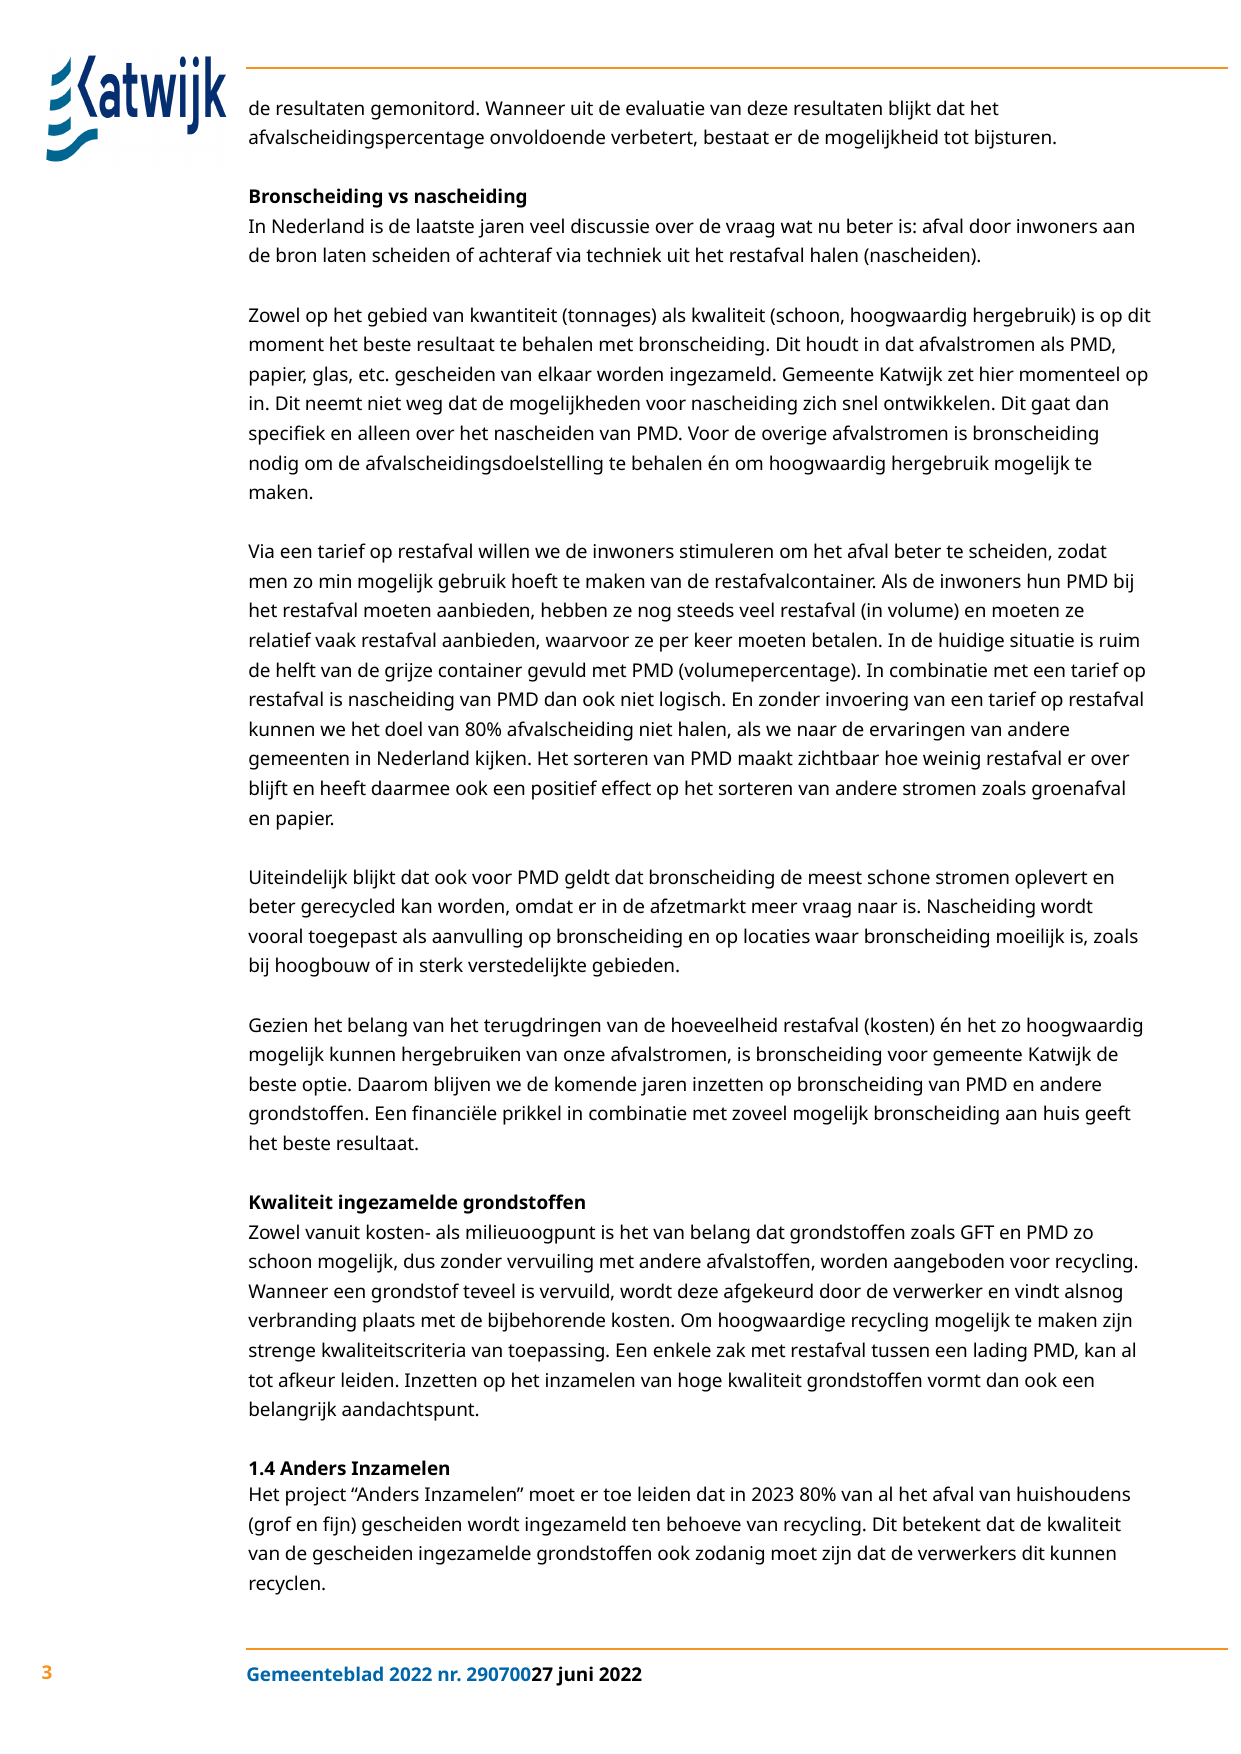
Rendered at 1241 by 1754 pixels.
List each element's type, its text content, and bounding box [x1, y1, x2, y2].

text Via een tarief op restafval willen we de inwoners stimuleren om het afval beter te scheiden, zodat men zo min mogelijk gebruik hoeft te maken van de restafvalcontainer. Als de inwoners hun PMD bij het restafval moeten aanbieden, hebben ze nog steeds veel restafval (in volume) en moeten ze relatief vaak restafval aanbieden, waarvoor ze per keer moeten betalen. In de huidige situatie is ruim de helft van de grijze container gevuld met PMD (volumepercentage). In combinatie met een tarief op restafval is nascheiding van PMD dan ook niet logisch. En zonder invoering van een tarief op restafval kunnen we het doel van 80% afvalscheiding niet halen, als we naar de ervaringen van andere gemeenten in Nederland kijken. Het sorteren van PMD maakt zichtbaar hoe weinig restafval er over blijft en heeft daarmee ook een positief effect op het sorteren van andere stromen zoals groenafval en papier. [248, 538, 1152, 831]
text de resultaten gemonitord. Wanneer uit de evaluatie van deze resultaten blijkt dat het afvalscheidingspercentage onvoldoende verbetert, bestaat er de mogelijkheid tot bijsturen. [248, 95, 1152, 150]
text Zowel vanuit kosten- als milieuoogpunt is het van belang dat grondstoffen zoals GFT en PMD zo schoon mogelijk, dus zonder vervuiling met andere afvalstoffen, worden aangeboden voor recycling. Wanneer een grondstof teveel is vervuild, wordt deze afgekeurd door de verwerker en vindt alsnog verbranding plaats met de bijbehorende kosten. Om hoogwaardige recycling mogelijk te maken zijn strenge kwaliteitscriteria van toepassing. Een enkele zak met restafval tussen een lading PMD, kan al tot afkeur leiden. Inzetten op het inzamelen van hoge kwaliteit grondstoffen vormt dan ook een belangrijk aandachtspunt. [248, 1219, 1152, 1422]
text Zowel op het gebied van kwantiteit (tonnages) als kwaliteit (schoon, hoogwaardig hergebruik) is op dit moment het beste resultaat te behalen met bronscheiding. Dit houdt in dat afvalstromen als PMD, papier, glas, etc. gescheiden van elkaar worden ingezameld. Gemeente Katwijk zet hier momenteel op in. Dit neemt niet weg dat de mogelijkheden voor nascheiding zich snel ontwikkelen. Dit gaat dan specifiek en alleen over het nascheiden van PMD. Voor de overige afvalstromen is bronscheiding nodig om de afvalscheidingsdoelstelling te behalen én om hoogwaardig hergebruik mogelijk te maken. [248, 302, 1152, 505]
text Uiteindelijk blijkt dat ook voor PMD geldt dat bronscheiding de meest schone stromen oplevert en beter gerecycled kan worden, omdat er in de afzetmarkt meer vraag naar is. Nascheiding wordt vooral toegepast als aanvulling op bronscheiding en op locaties waar bronscheiding moeilijk is, zoals bij hoogbouw of in sterk verstedelijkte gebieden. [248, 864, 1152, 978]
text 1.4 Anders Inzamelen [248, 1456, 1152, 1481]
picture [41, 47, 231, 172]
text Kwaliteit ingezamelde grondstoffen [248, 1189, 1152, 1215]
text Bronscheiding vs nascheiding [248, 183, 1152, 209]
text Gezien het belang van het terugdringen van de hoeveelheid restafval (kosten) én het zo hoogwaardig mogelijk kunnen hergebruiken van onze afvalstromen, is bronscheiding voor gemeente Katwijk de beste optie. Daarom blijven we de komende jaren inzetten op bronscheiding van PMD en andere grondstoffen. Een financiële prikkel in combinatie met zoveel mogelijk bronscheiding aan huis geeft het beste resultaat. [248, 1012, 1152, 1156]
text Het project “Anders Inzamelen” moet er toe leiden dat in 2023 80% van al het afval van huishoudens (grof en fijn) gescheiden wordt ingezameld ten behoeve van recycling. Dit betekent dat de kwaliteit van de gescheiden ingezamelde grondstoffen ook zodanig moet zijn dat de verwerkers dit kunnen recyclen. [248, 1481, 1152, 1596]
text In Nederland is de laatste jaren veel discussie over de vraag wat nu beter is: afval door inwoners aan de bron laten scheiden of achteraf via techniek uit het restafval halen (nascheiden). [248, 213, 1152, 268]
